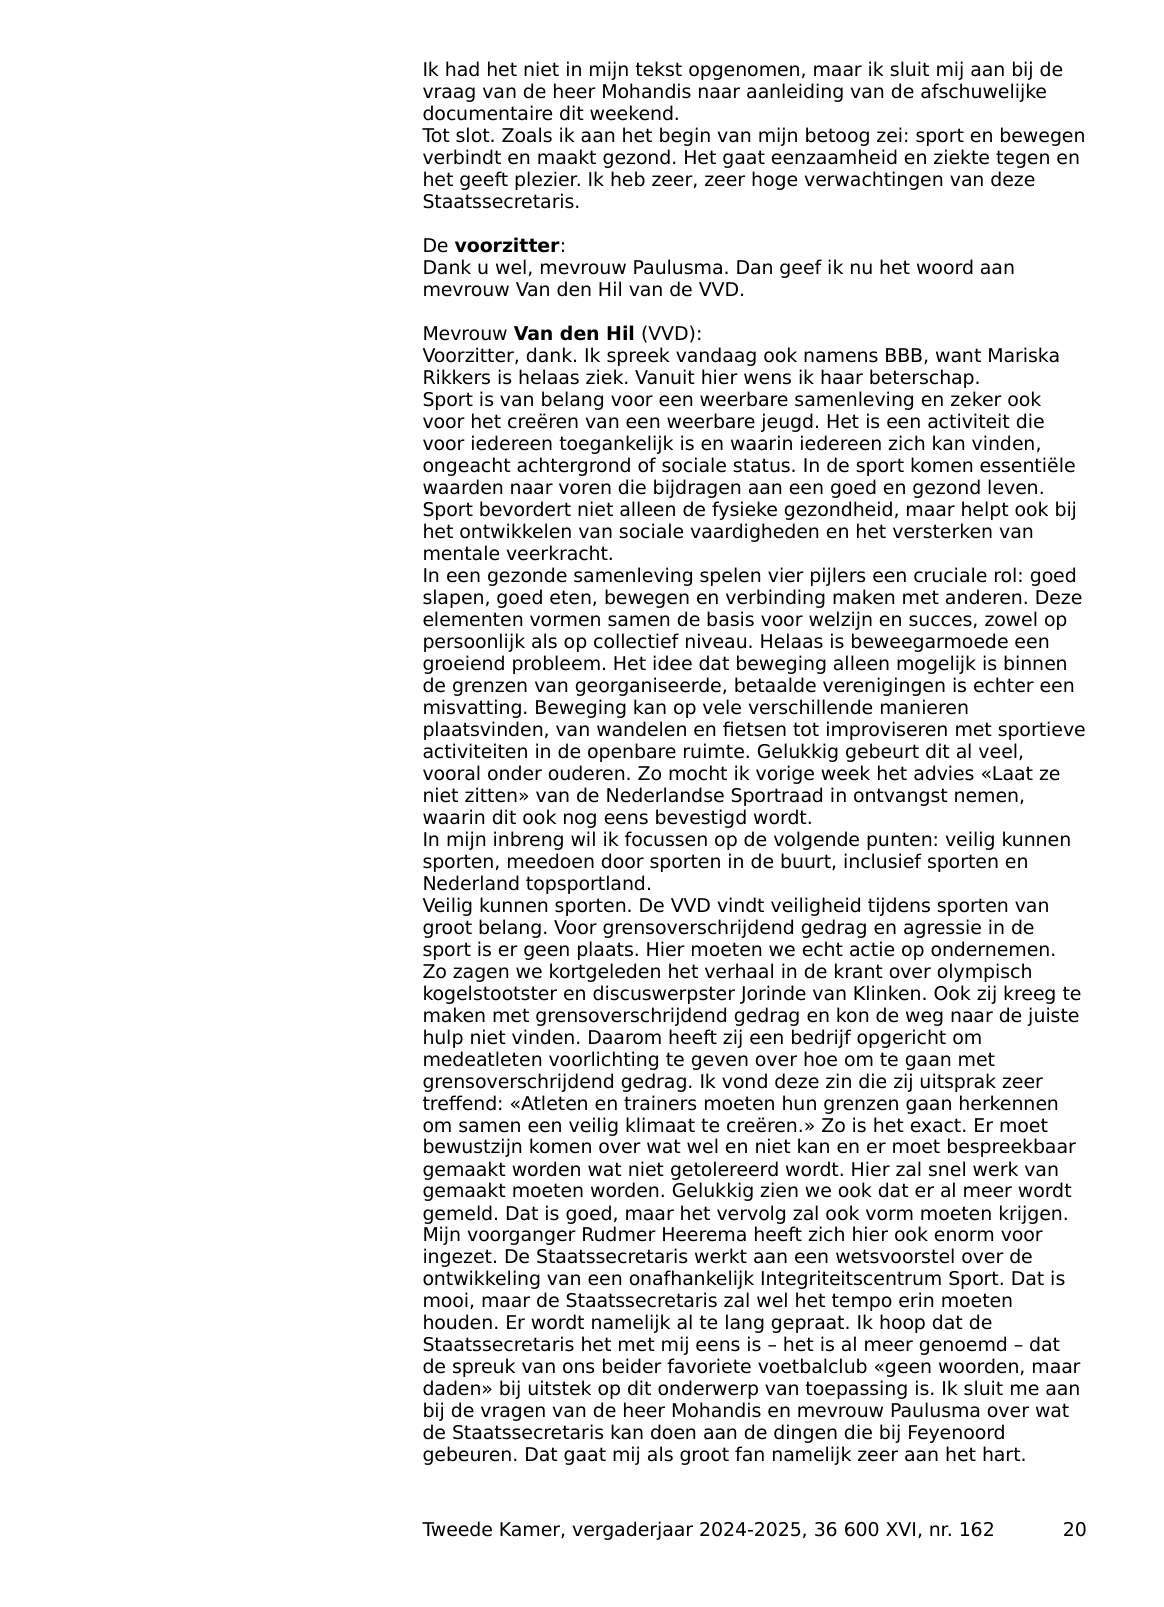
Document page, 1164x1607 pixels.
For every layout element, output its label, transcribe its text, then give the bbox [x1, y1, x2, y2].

text Ik had het niet in mijn tekst opgenomen, maar ik sluit mij aan bij de vraag van de heer Mohandis naar aanleiding van de afschuwelijke documentaire dit weekend. [422, 59, 1087, 125]
text De voorzitter: [422, 235, 1087, 257]
text Dank u wel, mevrouw Paulusma. Dan geef ik nu het woord aan mevrouw Van den Hil van de VVD. [422, 257, 1087, 301]
text Mevrouw Van den Hil (VVD): [422, 323, 1087, 345]
text Sport is van belang voor een weerbare samenleving en zeker ook voor het creëren van een weerbare jeugd. Het is een activiteit die voor iedereen toegankelijk is en waarin iedereen zich kan vinden, ongeacht achtergrond of sociale status. In de sport komen essentiële waarden naar voren die bijdragen aan een goed en gezond leven. Sport bevordert niet alleen de fysieke gezondheid, maar helpt ook bij het ontwikkelen van sociale vaardigheden en het versterken van mentale veerkracht. [422, 389, 1087, 565]
text Veilig kunnen sporten. De VVD vindt veiligheid tijdens sporten van groot belang. Voor grensoverschrijdend gedrag en agressie in de sport is er geen plaats. Hier moeten we echt actie op ondernemen. Zo zagen we kortgeleden het verhaal in de krant over olympisch kogelstootster en discuswerpster Jorinde van Klinken. Ook zij kreeg te maken met grensoverschrijdend gedrag en kon de weg naar de juiste hulp niet vinden. Daarom heeft zij een bedrijf opgericht om medeatleten voorlichting te geven over hoe om te gaan met grensoverschrijdend gedrag. Ik vond deze zin die zij uitsprak zeer treffend: «Atleten en trainers moeten hun grenzen gaan herkennen om samen een veilig klimaat te creëren.» Zo is het exact. Er moet bewustzijn komen over wat wel en niet kan en er moet bespreekbaar gemaakt worden wat niet getolereerd wordt. Hier zal snel werk van gemaakt moeten worden. Gelukkig zien we ook dat er al meer wordt gemeld. Dat is goed, maar het vervolg zal ook vorm moeten krijgen. Mijn voorganger Rudmer Heerema heeft zich hier ook enorm voor ingezet. De Staatssecretaris werkt aan een wetsvoorstel over de ontwikkeling van een onafhankelijk Integriteitscentrum Sport. Dat is mooi, maar de Staatssecretaris zal wel het tempo erin moeten houden. Er wordt namelijk al te lang gepraat. Ik hoop dat de Staatssecretaris het met mij eens is – het is al meer genoemd – dat de spreuk van ons beider favoriete voetbalclub «geen woorden, maar daden» bij uitstek op dit onderwerp van toepassing is. Ik sluit me aan bij de vragen van de heer Mohandis en mevrouw Paulusma over wat de Staatssecretaris kan doen aan de dingen die bij Feyenoord gebeuren. Dat gaat mij als groot fan namelijk zeer aan het hart. [422, 895, 1087, 1466]
text In mijn inbreng wil ik focussen op de volgende punten: veilig kunnen sporten, meedoen door sporten in de buurt, inclusief sporten en Nederland topsportland. [422, 829, 1087, 895]
text Voorzitter, dank. Ik spreek vandaag ook namens BBB, want Mariska Rikkers is helaas ziek. Vanuit hier wens ik haar beterschap. [422, 345, 1087, 389]
text In een gezonde samenleving spelen vier pijlers een cruciale rol: goed slapen, goed eten, bewegen en verbinding maken met anderen. Deze elementen vormen samen de basis voor welzijn en succes, zowel op persoonlijk als op collectief niveau. Helaas is beweegarmoede een groeiend probleem. Het idee dat beweging alleen mogelijk is binnen de grenzen van georganiseerde, betaalde verenigingen is echter een misvatting. Beweging kan op vele verschillende manieren plaatsvinden, van wandelen en fietsen tot improviseren met sportieve activiteiten in de openbare ruimte. Gelukkig gebeurt dit al veel, vooral onder ouderen. Zo mocht ik vorige week het advies «Laat ze niet zitten» van de Nederlandse Sportraad in ontvangst nemen, waarin dit ook nog eens bevestigd wordt. [422, 565, 1087, 829]
text Tot slot. Zoals ik aan het begin van mijn betoog zei: sport en bewegen verbindt en maakt gezond. Het gaat eenzaamheid en ziekte tegen en het geeft plezier. Ik heb zeer, zeer hoge verwachtingen van deze Staatssecretaris. [422, 125, 1087, 213]
